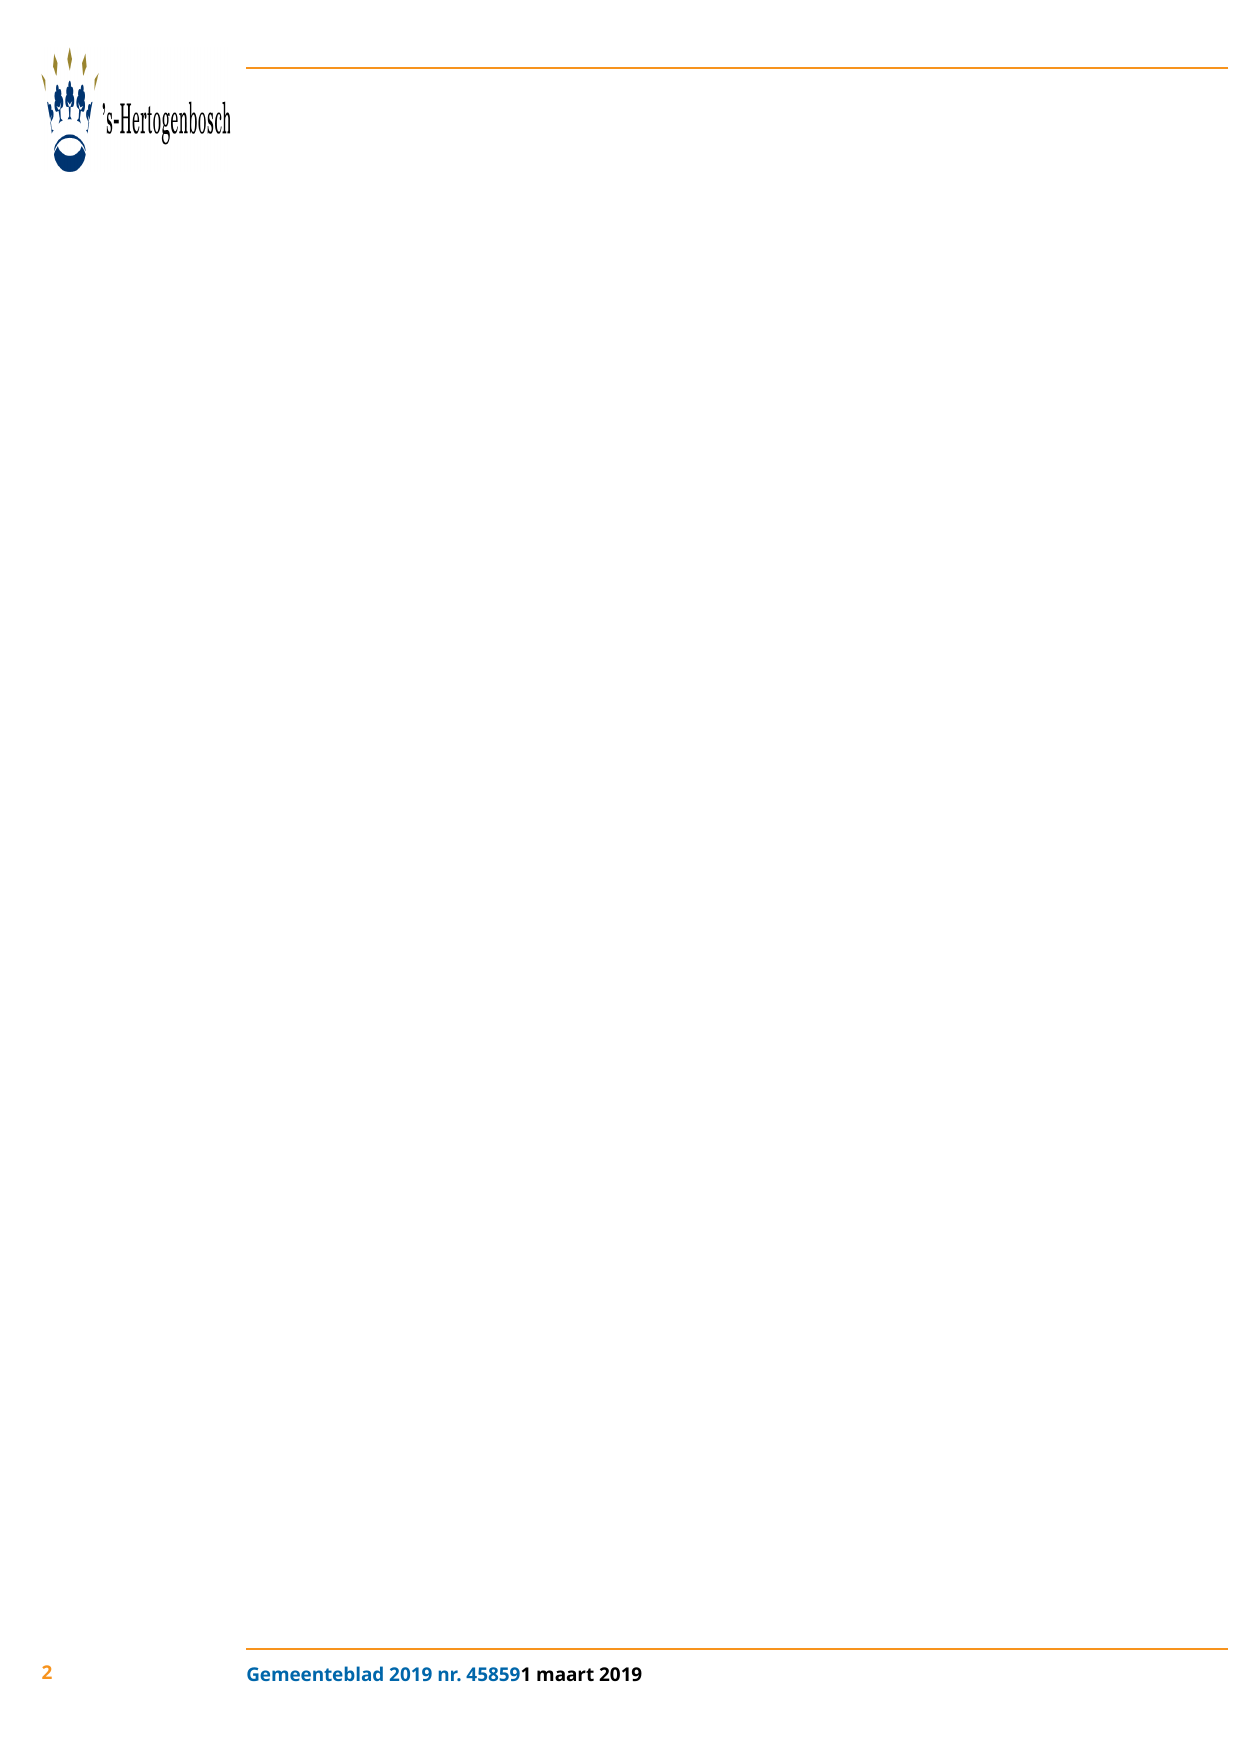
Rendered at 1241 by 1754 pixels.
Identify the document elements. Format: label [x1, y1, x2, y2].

picture [41, 47, 231, 172]
